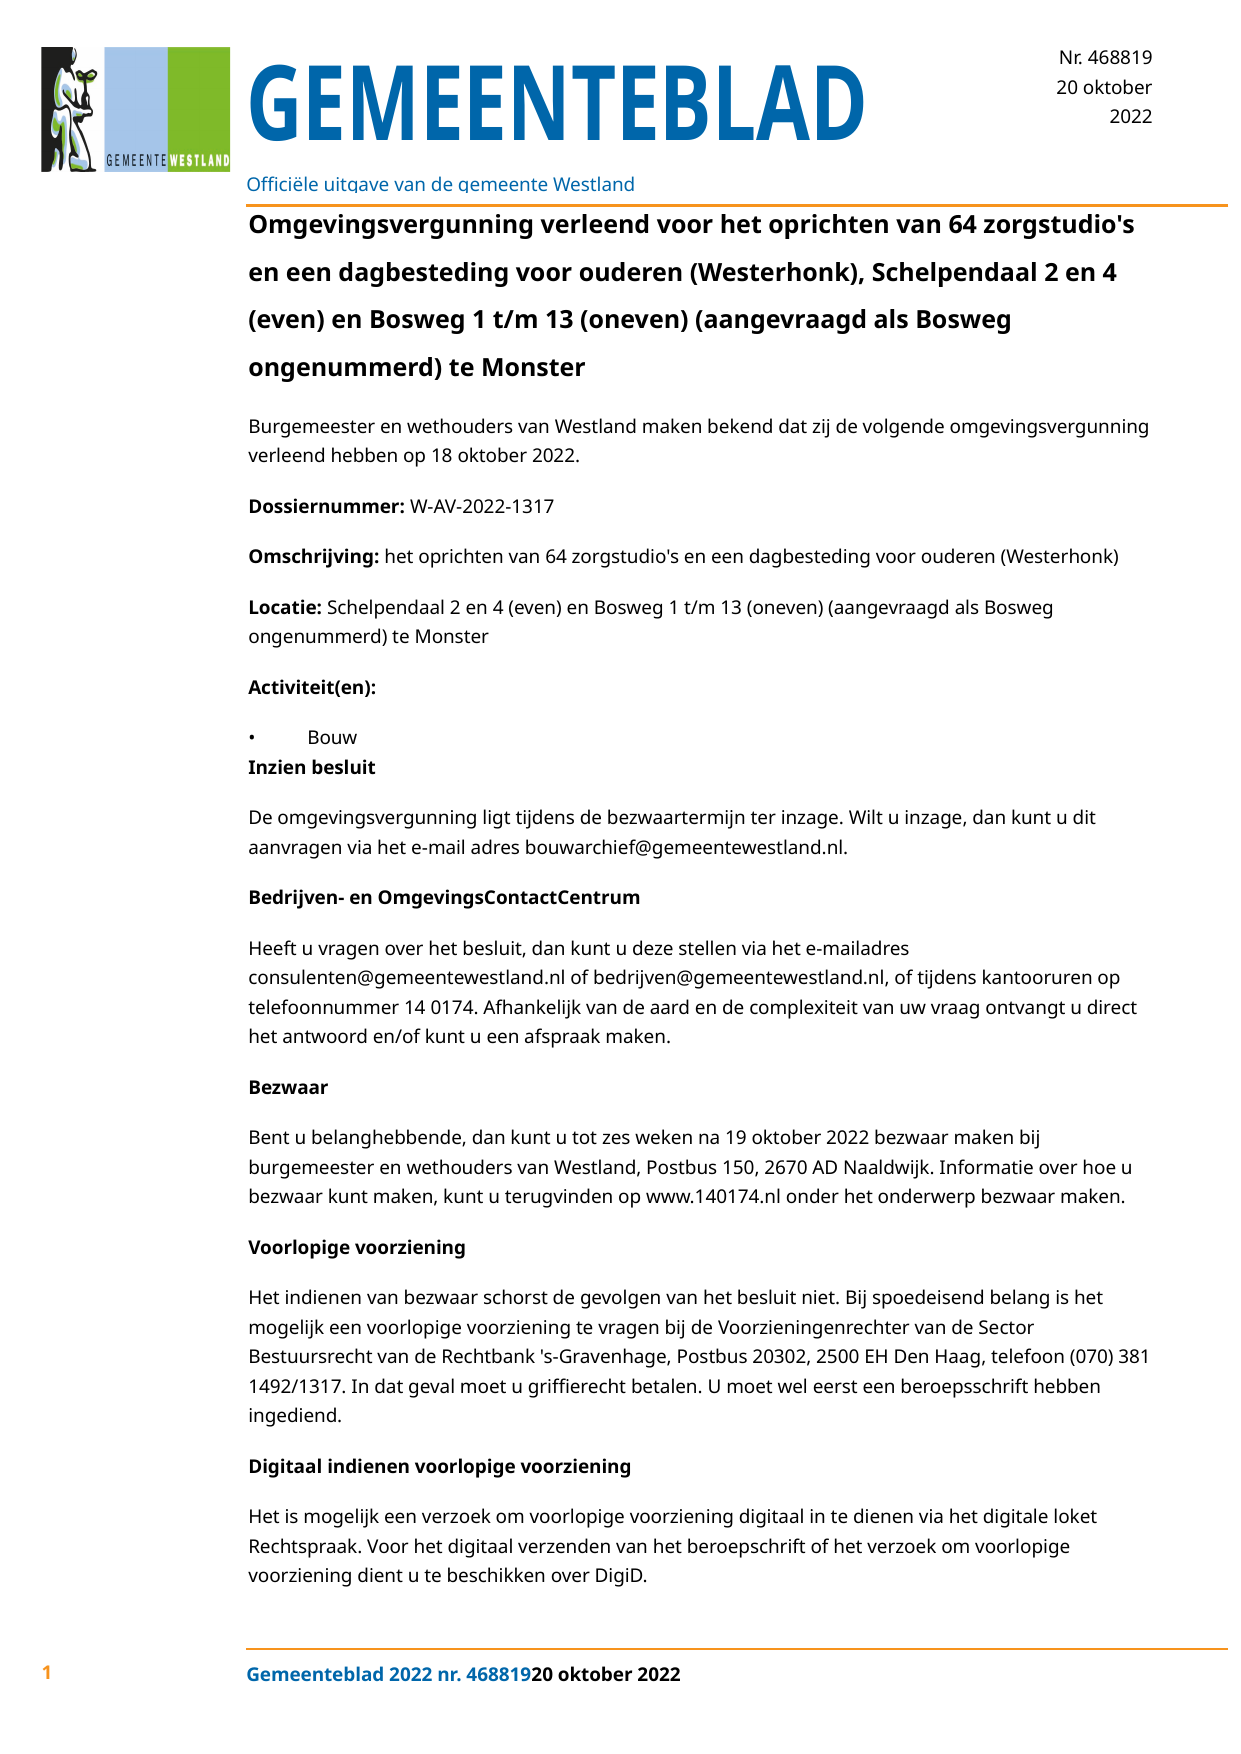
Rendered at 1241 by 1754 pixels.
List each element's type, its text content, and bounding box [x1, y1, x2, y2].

text Het indienen van bezwaar schorst de gevolgen van het besluit niet. Bij spoedeisend belang is het mogelijk een voorlopige voorziening te vragen bij de Voorzieningenrechter van de Sector Bestuursrecht van de Rechtbank 's-Gravenhage, Postbus 20302, 2500 EH Den Haag, telefoon (070) 381 1492/1317. In dat geval moet u griffierecht betalen. U moet wel eerst een beroepsschrift hebben ingediend. [248, 1284, 1152, 1428]
picture [41, 47, 231, 172]
text Activiteit(en): [248, 674, 1152, 700]
text Heeft u vragen over het besluit, dan kunt u deze stellen via het e-mailadres consulenten@gemeentewestland.nl of bedrijven@gemeentewestland.nl, of tijdens kantooruren op telefoonnummer 14 0174. Afhankelijk van de aard en de complexiteit van uw vraag ontvangt u direct het antwoord en/of kunt u een afspraak maken. [248, 935, 1152, 1049]
text Omgevingsvergunning verleend voor het oprichten van 64 zorgstudio's en een dagbesteding voor ouderen (Westerhonk), Schelpendaal 2 en 4 (even) en Bosweg 1 t/m 13 (oneven) (aangevraagd als Bosweg ongenummerd) te Monster [248, 207, 1152, 384]
list Bouw [248, 724, 1152, 750]
text Omschrijving: het oprichten van 64 zorgstudio's en een dagbesteding voor ouderen (Westerhonk) [248, 543, 1152, 569]
text Het is mogelijk een verzoek om voorlopige voorziening digitaal in te dienen via het digitale loket Rechtspraak. Voor het digitaal verzenden van het beroepschrift of het verzoek om voorlopige voorziening dient u te beschikken over DigiD. [248, 1503, 1152, 1588]
text Dossiernummer: W-AV-2022-1317 [248, 493, 1152, 519]
text De omgevingsvergunning ligt tijdens de bezwaartermijn ter inzage. Wilt u inzage, dan kunt u dit aanvragen via het e-mail adres bouwarchief@gemeentewestland.nl. [248, 804, 1152, 860]
text Locatie: Schelpendaal 2 en 4 (even) en Bosweg 1 t/m 13 (oneven) (aangevraagd als Bosweg ongenummerd) te Monster [248, 594, 1152, 649]
text Digitaal indienen voorlopige voorziening [248, 1453, 1152, 1479]
text Bent u belanghebbende, dan kunt u tot zes weken na 19 oktober 2022 bezwaar maken bij burgemeester en wethouders van Westland, Postbus 150, 2670 AD Naaldwijk. Informatie over hoe u bezwaar kunt maken, kunt u terugvinden op www.140174.nl onder het onderwerp bezwaar maken. [248, 1124, 1152, 1209]
text Voorlopige voorziening [248, 1234, 1152, 1260]
text Inzien besluit [248, 754, 1152, 780]
text Burgemeester en wethouders van Westland maken bekend dat zij de volgende omgevingsvergunning verleend hebben op 18 oktober 2022. [248, 413, 1152, 468]
text Bezwaar [248, 1074, 1152, 1100]
text Bedrijven- en OmgevingsContactCentrum [248, 884, 1152, 910]
